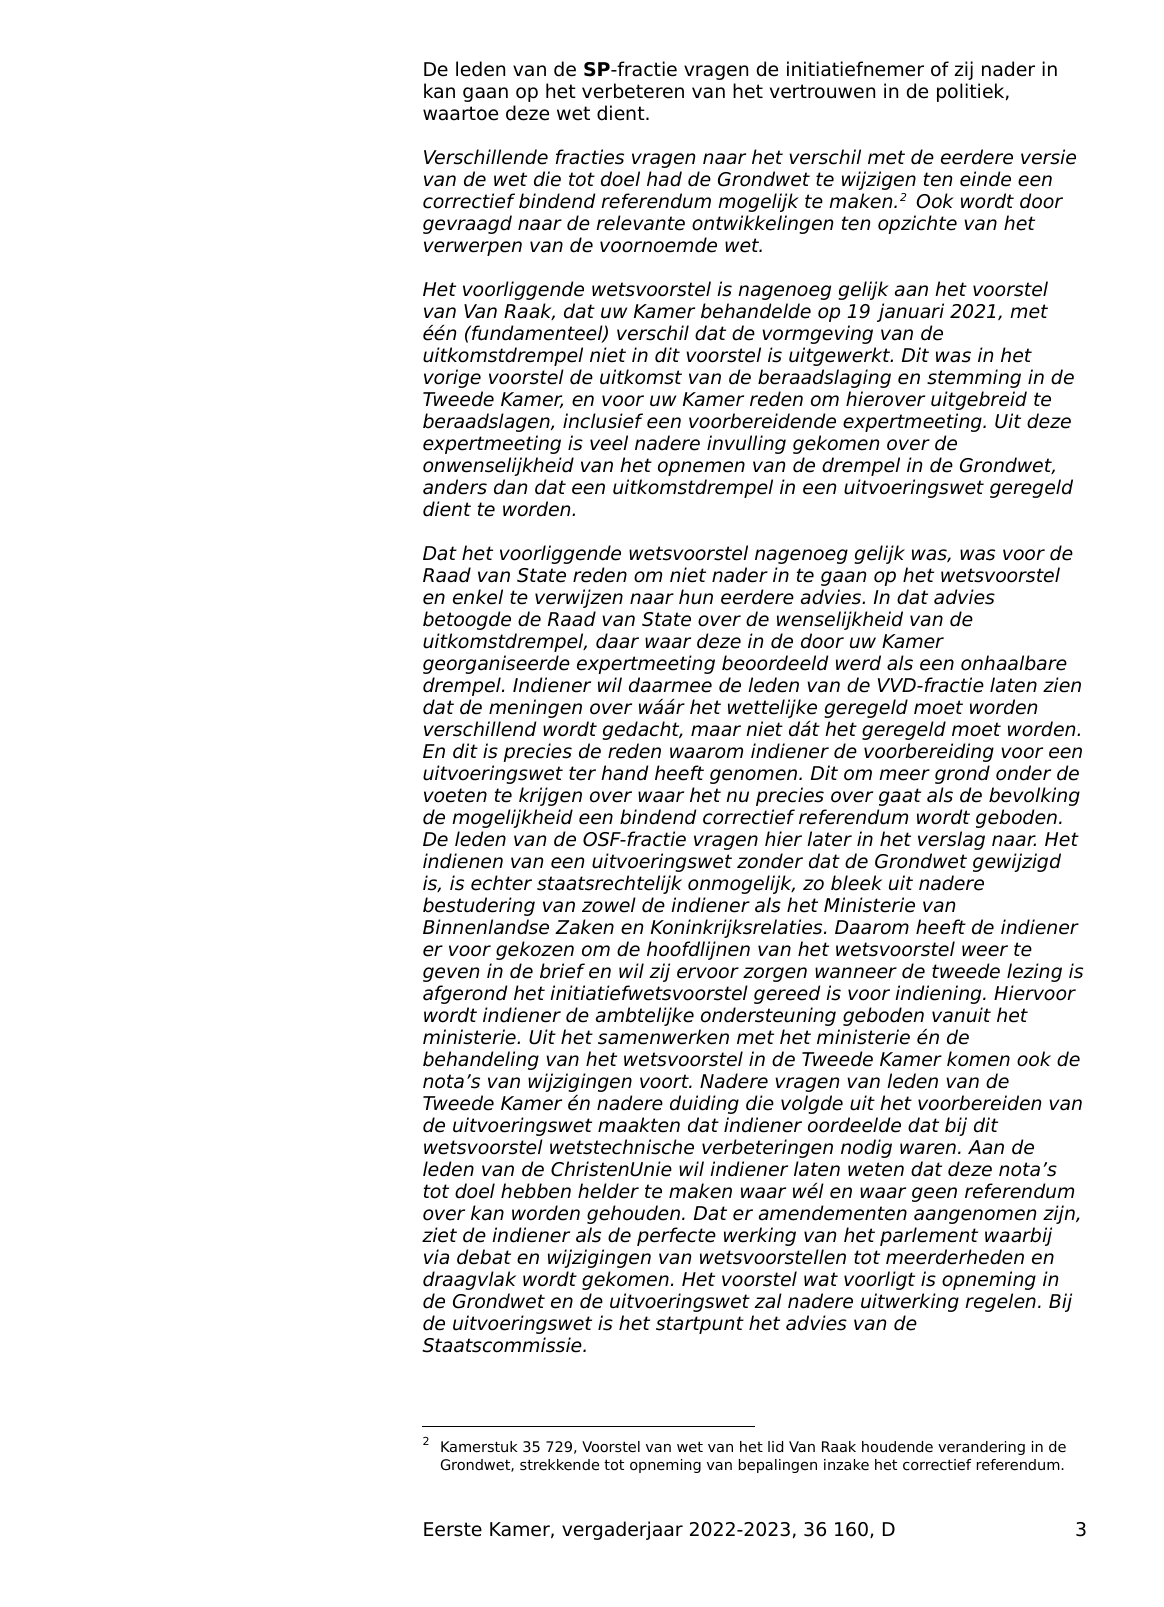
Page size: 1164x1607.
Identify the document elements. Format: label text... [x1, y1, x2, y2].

text De leden van de SP-fractie vragen de initiatiefnemer of zij nader in kan gaan op het verbeteren van het vertrouwen in de politiek, waartoe deze wet dient. [422, 59, 1087, 125]
text Dat het voorliggende wetsvoorstel nagenoeg gelijk was, was voor de Raad van State reden om niet nader in te gaan op het wetsvoorstel en enkel te verwijzen naar hun eerdere advies. In dat advies betoogde de Raad van State over de wenselijkheid van de uitkomstdrempel, daar waar deze in de door uw Kamer georganiseerde expertmeeting beoordeeld werd als een onhaalbare drempel. Indiener wil daarmee de leden van de VVD-fractie laten zien dat de meningen over wáár het wettelijke geregeld moet worden verschillend wordt gedacht, maar niet dát het geregeld moet worden. En dit is precies de reden waarom indiener de voorbereiding voor een uitvoeringswet ter hand heeft genomen. Dit om meer grond onder de voeten te krijgen over waar het nu precies over gaat als de bevolking de mogelijkheid een bindend correctief referendum wordt geboden. De leden van de OSF-fractie vragen hier later in het verslag naar. Het indienen van een uitvoeringswet zonder dat de Grondwet gewijzigd is, is echter staatsrechtelijk onmogelijk, zo bleek uit nadere bestudering van zowel de indiener als het Ministerie van Binnenlandse Zaken en Koninkrijksrelaties. Daarom heeft de indiener er voor gekozen om de hoofdlijnen van het wetsvoorstel weer te geven in de brief en wil zij ervoor zorgen wanneer de tweede lezing is afgerond het initiatiefwetsvoorstel gereed is voor indiening. Hiervoor wordt indiener de ambtelijke ondersteuning geboden vanuit het ministerie. Uit het samenwerken met het ministerie én de behandeling van het wetsvoorstel in de Tweede Kamer komen ook de nota’s van wijzigingen voort. Nadere vragen van leden van de Tweede Kamer én nadere duiding die volgde uit het voorbereiden van de uitvoeringswet maakten dat indiener oordeelde dat bij dit wetsvoorstel wetstechnische verbeteringen nodig waren. Aan de leden van de ChristenUnie wil indiener laten weten dat deze nota’s tot doel hebben helder te maken waar wél en waar geen referendum over kan worden gehouden. Dat er amendementen aangenomen zijn, ziet de indiener als de perfecte werking van het parlement waarbij via debat en wijzigingen van wetsvoorstellen tot meerderheden en draagvlak wordt gekomen. Het voorstel wat voorligt is opneming in de Grondwet en de uitvoeringswet zal nadere uitwerking regelen. Bij de uitvoeringswet is het startpunt het advies van de Staatscommissie. [422, 543, 1087, 1356]
text Verschillende fracties vragen naar het verschil met de eerdere versie van de wet die tot doel had de Grondwet te wijzigen ten einde een correctief bindend referendum mogelijk te maken. Ook wordt door gevraagd naar de relevante ontwikkelingen ten opzichte van het verwerpen van de voornoemde wet. [422, 147, 1087, 257]
text Kamerstuk 35 729, Voorstel van wet van het lid Van Raak houdende verandering in de Grondwet, strekkende tot opneming van bepalingen inzake het correctief referendum. [422, 1435, 1087, 1474]
text Het voorliggende wetsvoorstel is nagenoeg gelijk aan het voorstel van Van Raak, dat uw Kamer behandelde op 19 januari 2021, met één (fundamenteel) verschil dat de vormgeving van de uitkomstdrempel niet in dit voorstel is uitgewerkt. Dit was in het vorige voorstel de uitkomst van de beraadslaging en stemming in de Tweede Kamer, en voor uw Kamer reden om hierover uitgebreid te beraadslagen, inclusief een voorbereidende expertmeeting. Uit deze expertmeeting is veel nadere invulling gekomen over de onwenselijkheid van het opnemen van de drempel in de Grondwet, anders dan dat een uitkomstdrempel in een uitvoeringswet geregeld dient te worden. [422, 279, 1087, 521]
